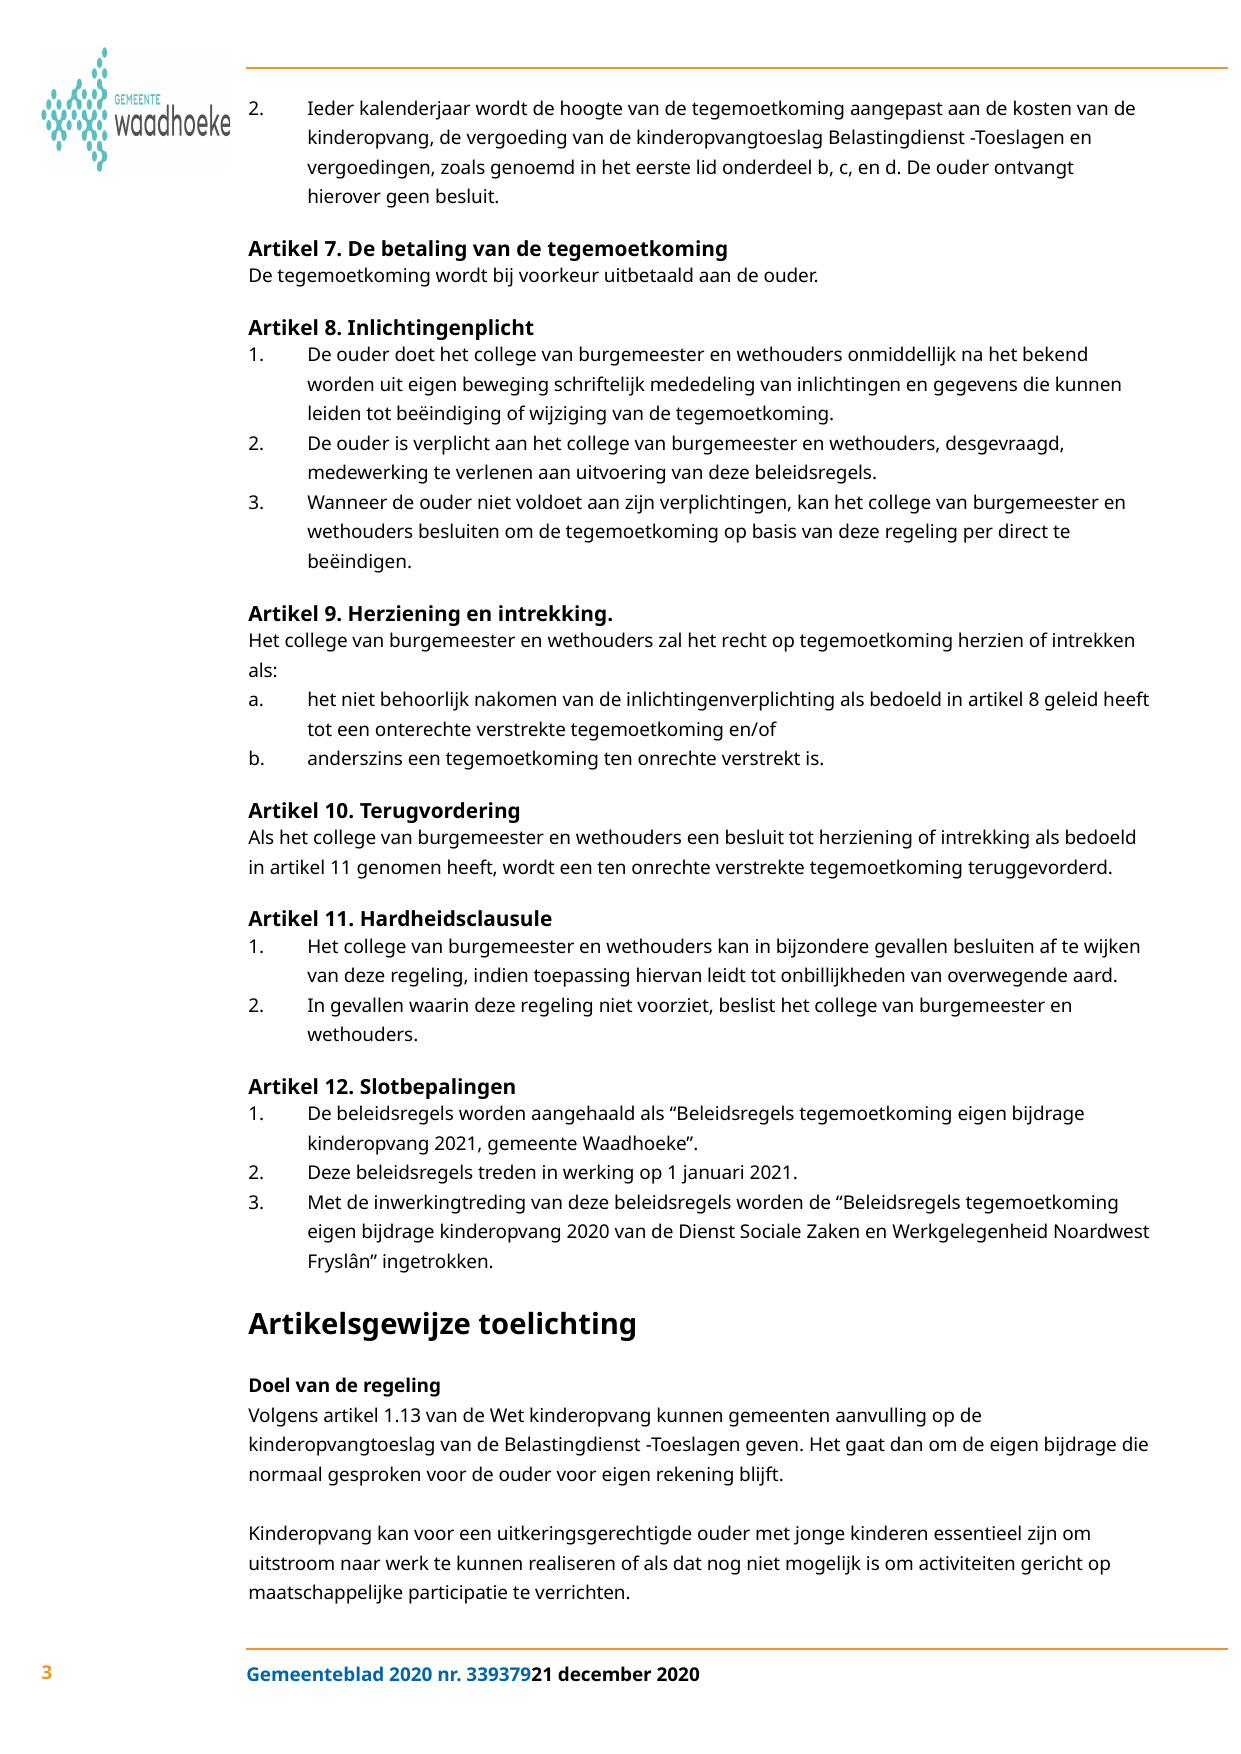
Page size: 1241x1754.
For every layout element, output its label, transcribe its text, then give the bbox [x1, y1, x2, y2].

list Wanneer de ouder niet voldoet aan zijn verplichtingen, kan het college van burgemeester en wethouders besluiten om de tegemoetkoming op basis van deze regeling per direct te beëindigen. [248, 489, 1152, 574]
text Artikel 10. Terugvordering [248, 796, 1152, 824]
list anderszins een tegemoetkoming ten onrechte verstrekt is. [248, 746, 1152, 771]
list De ouder is verplicht aan het college van burgemeester en wethouders, desgevraagd, medewerking te verlenen aan uitvoering van deze beleidsregels. [248, 430, 1152, 485]
text Artikel 8. Inlichtingenplicht [248, 313, 1152, 341]
text Artikel 12. Slotbepalingen [248, 1072, 1152, 1100]
text Artikelsgewijze toelichting [248, 1304, 1152, 1343]
picture [41, 47, 231, 172]
text Doel van de regeling [248, 1372, 1152, 1398]
text Artikel 11. Hardheidsclausule [248, 904, 1152, 933]
text Artikel 7. De betaling van de tegemoetkoming [248, 234, 1152, 262]
list het niet behoorlijk nakomen van de inlichtingenverplichting als bedoeld in artikel 8 geleid heeft tot een onterechte verstrekte tegemoetkoming en/of [248, 686, 1152, 742]
list Met de inwerkingtreding van deze beleidsregels worden de “Beleidsregels tegemoetkoming eigen bijdrage kinderopvang 2020 van de Dienst Sociale Zaken en Werkgelegenheid Noardwest Fryslân” ingetrokken. [248, 1189, 1152, 1274]
text Kinderopvang kan voor een uitkeringsgerechtigde ouder met jonge kinderen essentieel zijn om uitstroom naar werk te kunnen realiseren of als dat nog niet mogelijk is om activiteiten gericht op maatschappelijke participatie te verrichten. [248, 1520, 1152, 1605]
list De ouder doet het college van burgemeester en wethouders onmiddellijk na het bekend worden uit eigen beweging schriftelijk mededeling van inlichtingen en gegevens die kunnen leiden tot beëindiging of wijziging van de tegemoetkoming. [248, 341, 1152, 426]
text Als het college van burgemeester en wethouders een besluit tot herziening of intrekking als bedoeld in artikel 11 genomen heeft, wordt een ten onrechte verstrekte tegemoetkoming teruggevorderd. [248, 824, 1152, 880]
list Ieder kalenderjaar wordt de hoogte van de tegemoetkoming aangepast aan de kosten van de kinderopvang, de vergoeding van de kinderopvangtoeslag Belastingdienst -Toeslagen en vergoedingen, zoals genoemd in het eerste lid onderdeel b, c, en d. De ouder ontvangt hierover geen besluit. [248, 95, 1152, 209]
list De beleidsregels worden aangehaald als “Beleidsregels tegemoetkoming eigen bijdrage kinderopvang 2021, gemeente Waadhoeke”. [248, 1100, 1152, 1156]
list Deze beleidsregels treden in werking op 1 januari 2021. [248, 1159, 1152, 1185]
list In gevallen waarin deze regeling niet voorziet, beslist het college van burgemeester en wethouders. [248, 992, 1152, 1047]
list Het college van burgemeester en wethouders kan in bijzondere gevallen besluiten af te wijken van deze regeling, indien toepassing hiervan leidt tot onbillijkheden van overwegende aard. [248, 933, 1152, 988]
text Artikel 9. Herziening en intrekking. [248, 599, 1152, 627]
text Volgens artikel 1.13 van de Wet kinderopvang kunnen gemeenten aanvulling op de kinderopvangtoeslag van de Belastingdienst -Toeslagen geven. Het gaat dan om de eigen bijdrage die normaal gesproken voor de ouder voor eigen rekening blijft. [248, 1402, 1152, 1487]
text De tegemoetkoming wordt bij voorkeur uitbetaald aan de ouder. [248, 262, 1152, 288]
text Het college van burgemeester en wethouders zal het recht op tegemoetkoming herzien of intrekken als: [248, 627, 1152, 682]
